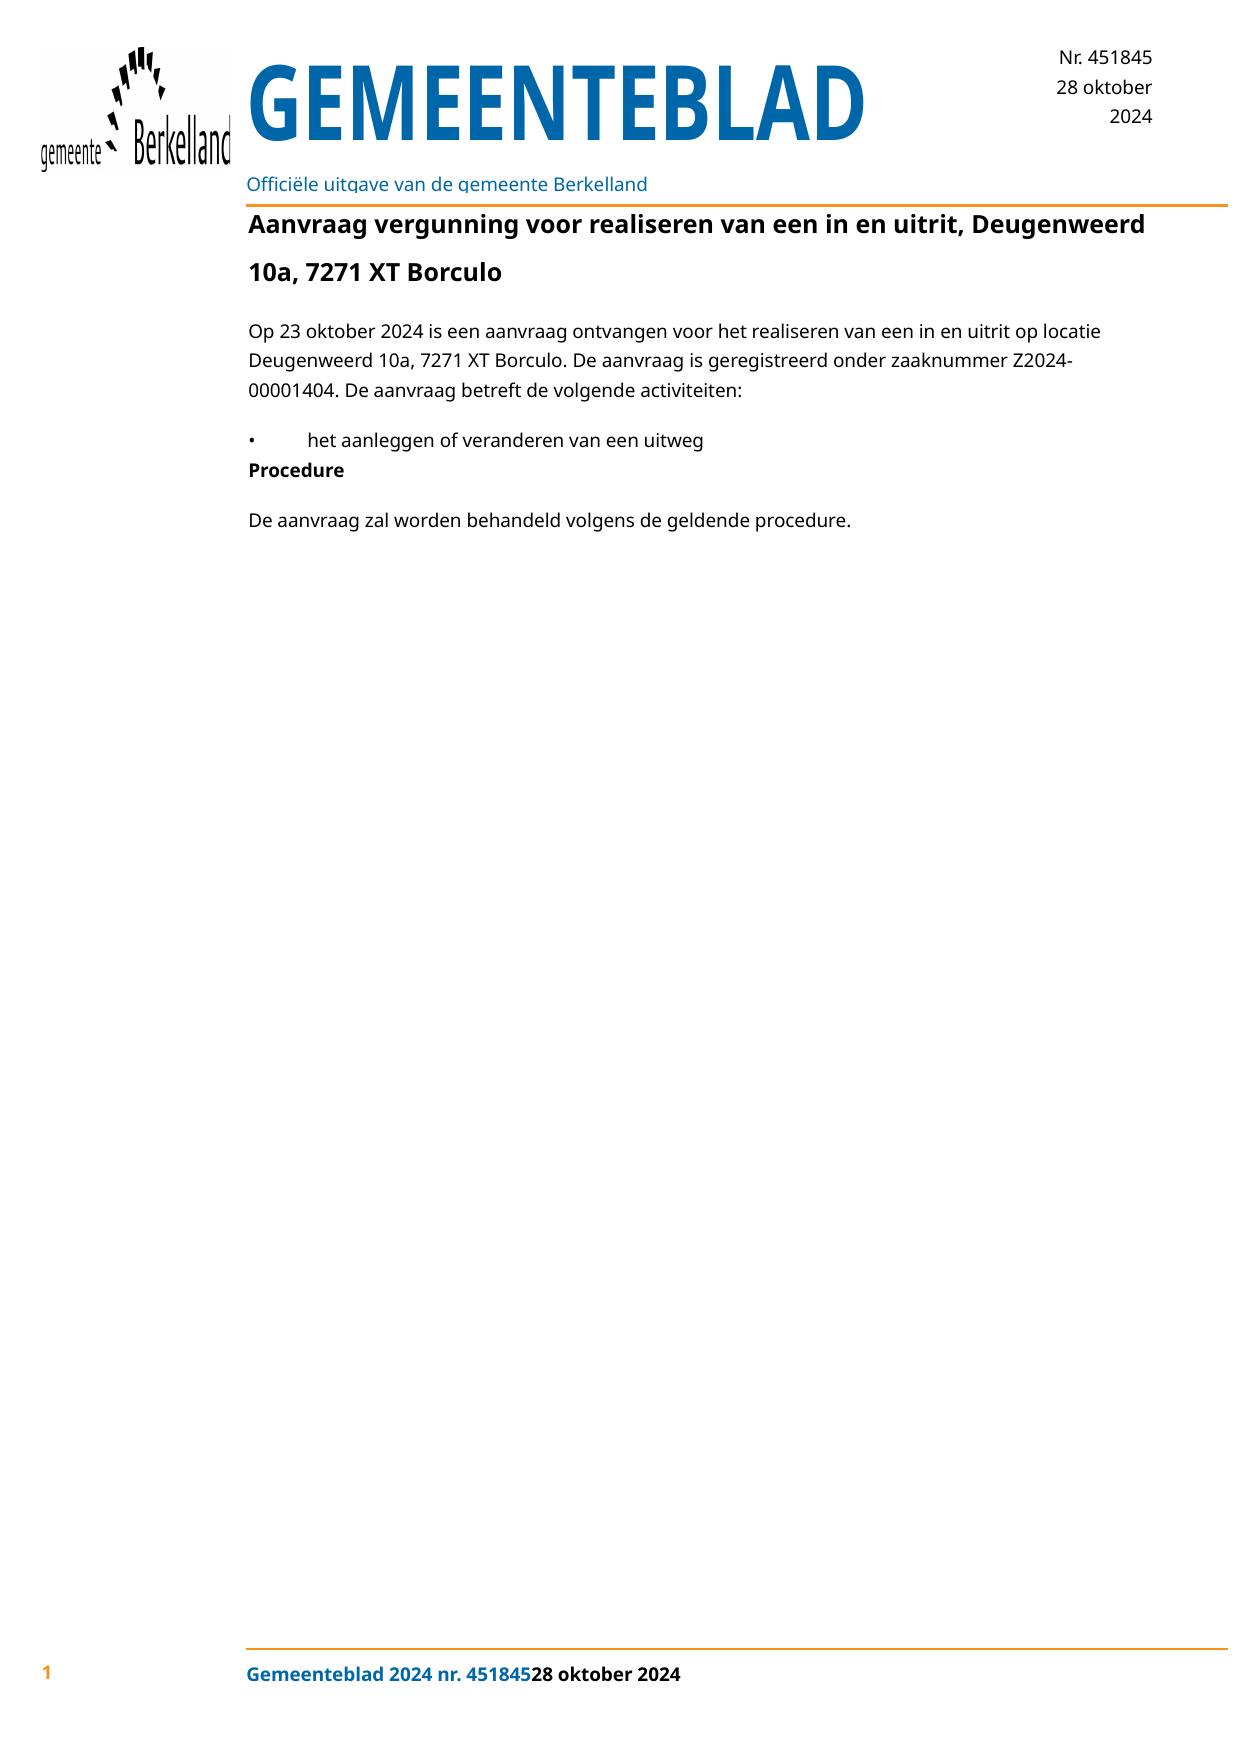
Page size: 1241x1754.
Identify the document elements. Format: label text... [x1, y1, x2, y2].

list het aanleggen of veranderen van een uitweg [248, 427, 1152, 453]
text De aanvraag zal worden behandeld volgens de geldende procedure. [248, 507, 1152, 533]
text Op 23 oktober 2024 is een aanvraag ontvangen voor het realiseren van een in en uitrit op locatie Deugenweerd 10a, 7271 XT Borculo. De aanvraag is geregistreerd onder zaaknummer Z2024-00001404. De aanvraag betreft de volgende activiteiten: [248, 318, 1152, 403]
text Aanvraag vergunning voor realiseren van een in en uitrit, Deugenweerd 10a, 7271 XT Borculo [248, 207, 1152, 288]
text Procedure [248, 457, 1152, 483]
picture [41, 47, 231, 172]
